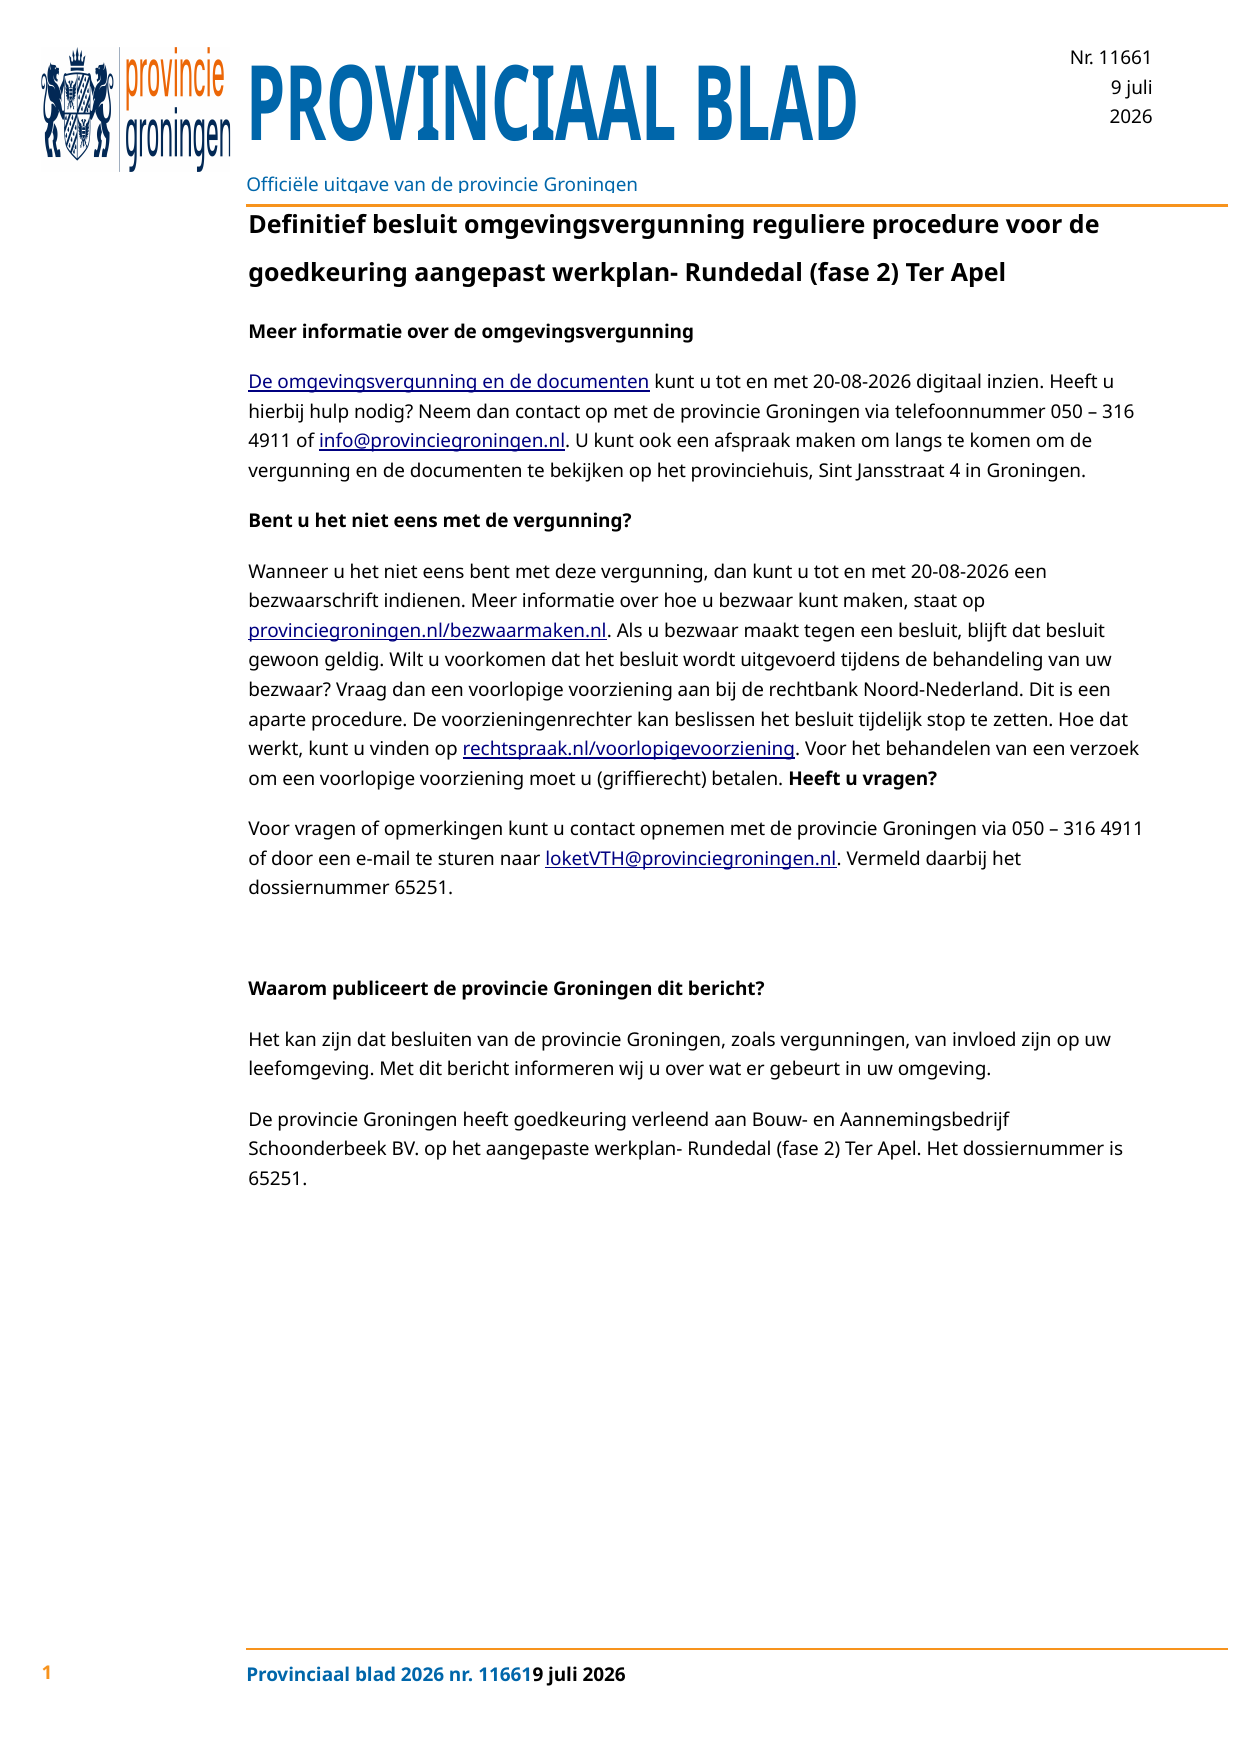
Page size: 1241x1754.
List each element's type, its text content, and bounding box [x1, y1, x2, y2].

text Meer informatie over de omgevingsvergunning [248, 318, 1152, 344]
text Voor vragen of opmerkingen kunt u contact opnemen met de provincie Groningen via 050 – 316 4911 of door een e-mail te sturen naar loketVTH@provinciegroningen.nl. Vermeld daarbij het dossiernummer 65251. [248, 815, 1152, 900]
text Bent u het niet eens met de vergunning? [248, 507, 1152, 533]
picture [41, 47, 231, 172]
text Definitief besluit omgevingsvergunning reguliere procedure voor de goedkeuring aangepast werkplan- Rundedal (fase 2) Ter Apel [248, 207, 1152, 288]
text Het kan zijn dat besluiten van de provincie Groningen, zoals vergunningen, van invloed zijn op uw leefomgeving. Met dit bericht informeren wij u over wat er gebeurt in uw omgeving. [248, 1026, 1152, 1081]
text De omgevingsvergunning en de documenten kunt u tot en met 20-08-2026 digitaal inzien. Heeft u hierbij hulp nodig? Neem dan contact op met de provincie Groningen via telefoonnummer 050 – 316 4911 of info@provinciegroningen.nl. U kunt ook een afspraak maken om langs te komen om de vergunning en de documenten te bekijken op het provinciehuis, Sint Jansstraat 4 in Groningen. [248, 368, 1152, 483]
text Waarom publiceert de provincie Groningen dit bericht? [248, 975, 1152, 1001]
text Wanneer u het niet eens bent met deze vergunning, dan kunt u tot en met 20-08-2026 een bezwaarschrift indienen. Meer informatie over hoe u bezwaar kunt maken, staat op provinciegroningen.nl/bezwaarmaken.nl. Als u bezwaar maakt tegen een besluit, blijft dat besluit gewoon geldig. Wilt u voorkomen dat het besluit wordt uitgevoerd tijdens de behandeling van uw bezwaar? Vraag dan een voorlopige voorziening aan bij de rechtbank Noord-Nederland. Dit is een aparte procedure. De voorzieningenrechter kan beslissen het besluit tijdelijk stop te zetten. Hoe dat werkt, kunt u vinden op rechtspraak.nl/voorlopigevoorziening. Voor het behandelen van een verzoek om een voorlopige voorziening moet u (griffierecht) betalen. Heeft u vragen? [248, 558, 1152, 791]
text De provincie Groningen heeft goedkeuring verleend aan Bouw- en Aannemingsbedrijf Schoonderbeek BV. op het aangepaste werkplan- Rundedal (fase 2) Ter Apel. Het dossiernummer is 65251. [248, 1106, 1152, 1191]
